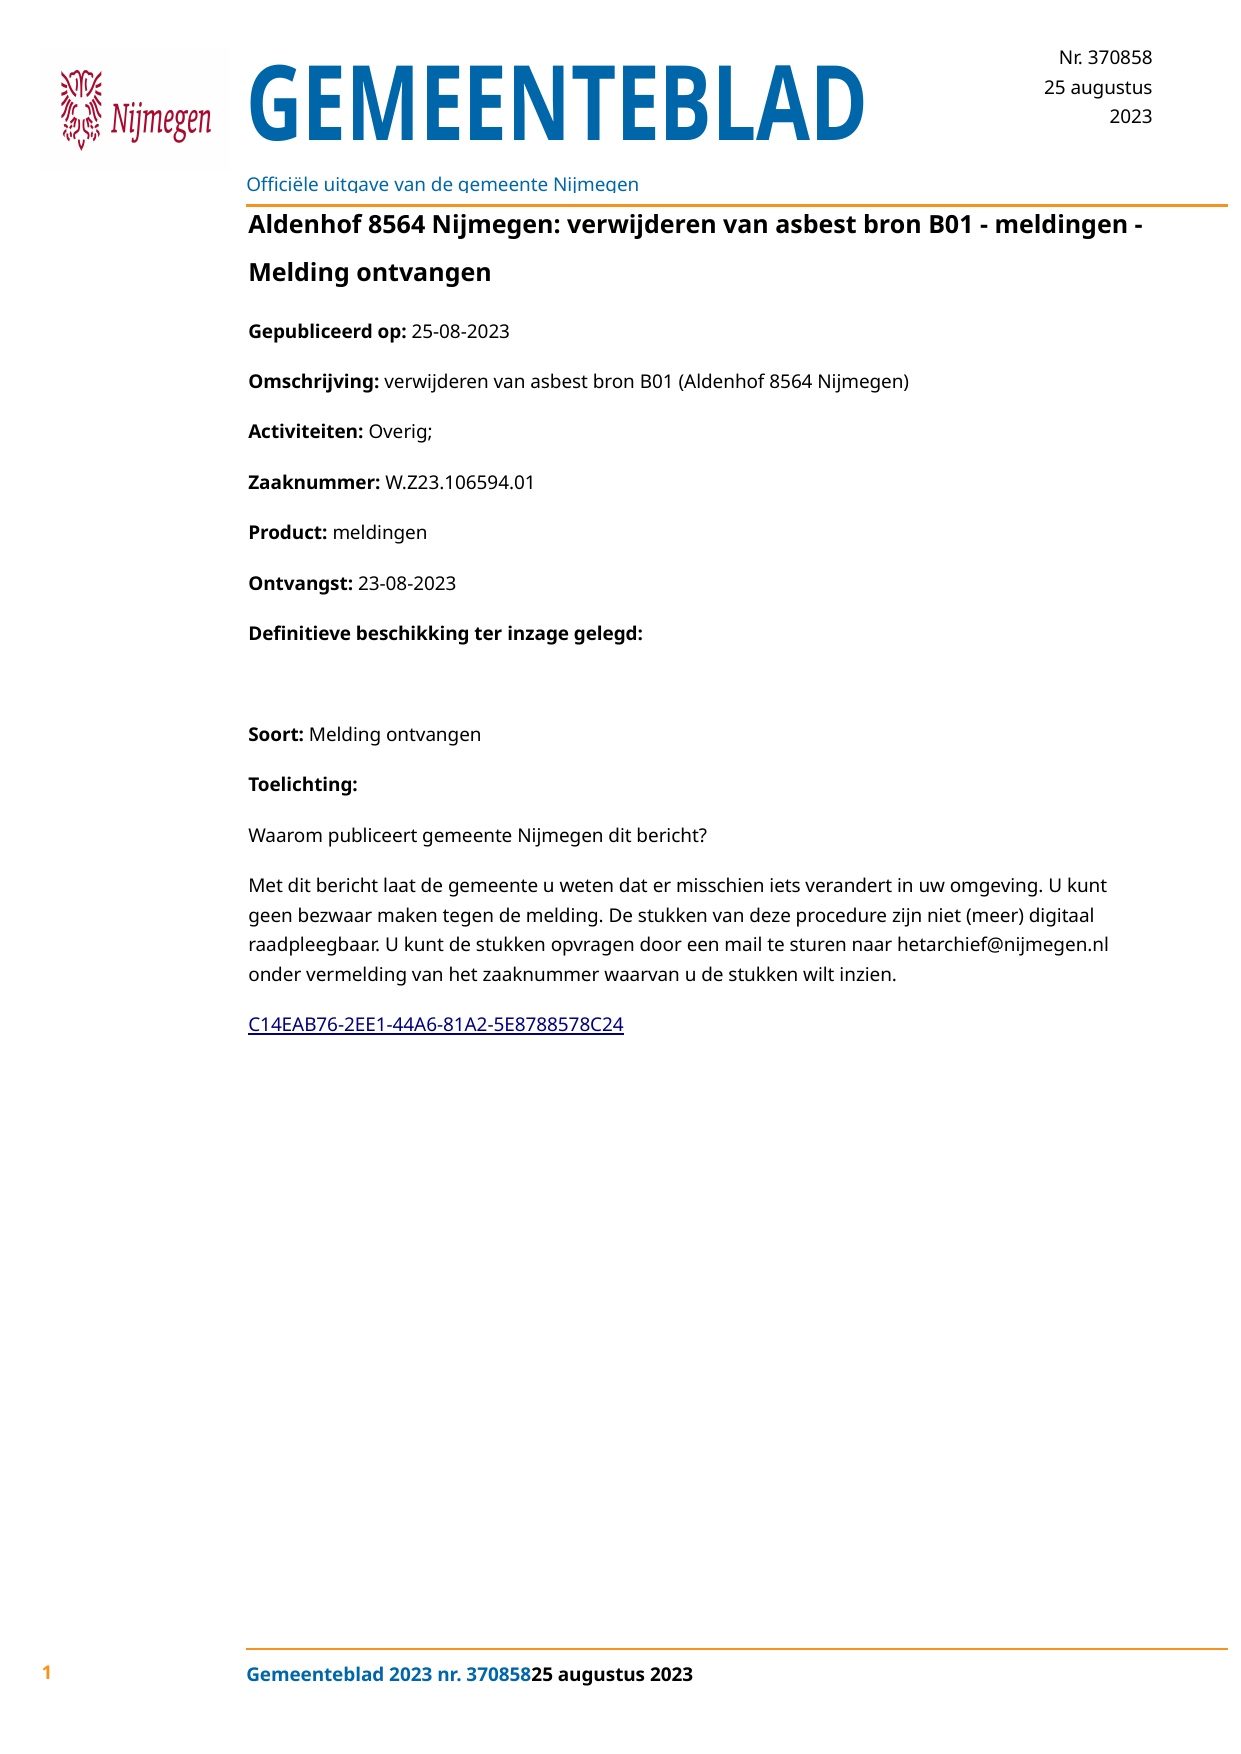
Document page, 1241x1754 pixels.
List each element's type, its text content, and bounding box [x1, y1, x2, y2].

text Product: meldingen [248, 519, 1152, 545]
text Gepubliceerd op: 25-08-2023 [248, 318, 1152, 344]
text Definitieve beschikking ter inzage gelegd: [248, 620, 1152, 646]
text Soort: Melding ontvangen [248, 721, 1152, 747]
text Waarom publiceert gemeente Nijmegen dit bericht? [248, 822, 1152, 848]
text Toelichting: [248, 772, 1152, 797]
picture [41, 47, 231, 172]
text Activiteiten: Overig; [248, 419, 1152, 444]
text C14EAB76-2EE1-44A6-81A2-5E8788578C24 [248, 1012, 1152, 1037]
text Met dit bericht laat de gemeente u weten dat er misschien iets verandert in uw omgeving. U kunt geen bezwaar maken tegen de melding. De stukken van deze procedure zijn niet (meer) digitaal raadpleegbaar. U kunt de stukken opvragen door een mail te sturen naar hetarchief@nijmegen.nl onder vermelding van het zaaknummer waarvan u de stukken wilt inzien. [248, 872, 1152, 987]
text Aldenhof 8564 Nijmegen: verwijderen van asbest bron B01 - meldingen - Melding ontvangen [248, 207, 1152, 288]
text Zaaknummer: W.Z23.106594.01 [248, 469, 1152, 495]
text Ontvangst: 23-08-2023 [248, 570, 1152, 596]
text Omschrijving: verwijderen van asbest bron B01 (Aldenhof 8564 Nijmegen) [248, 368, 1152, 394]
